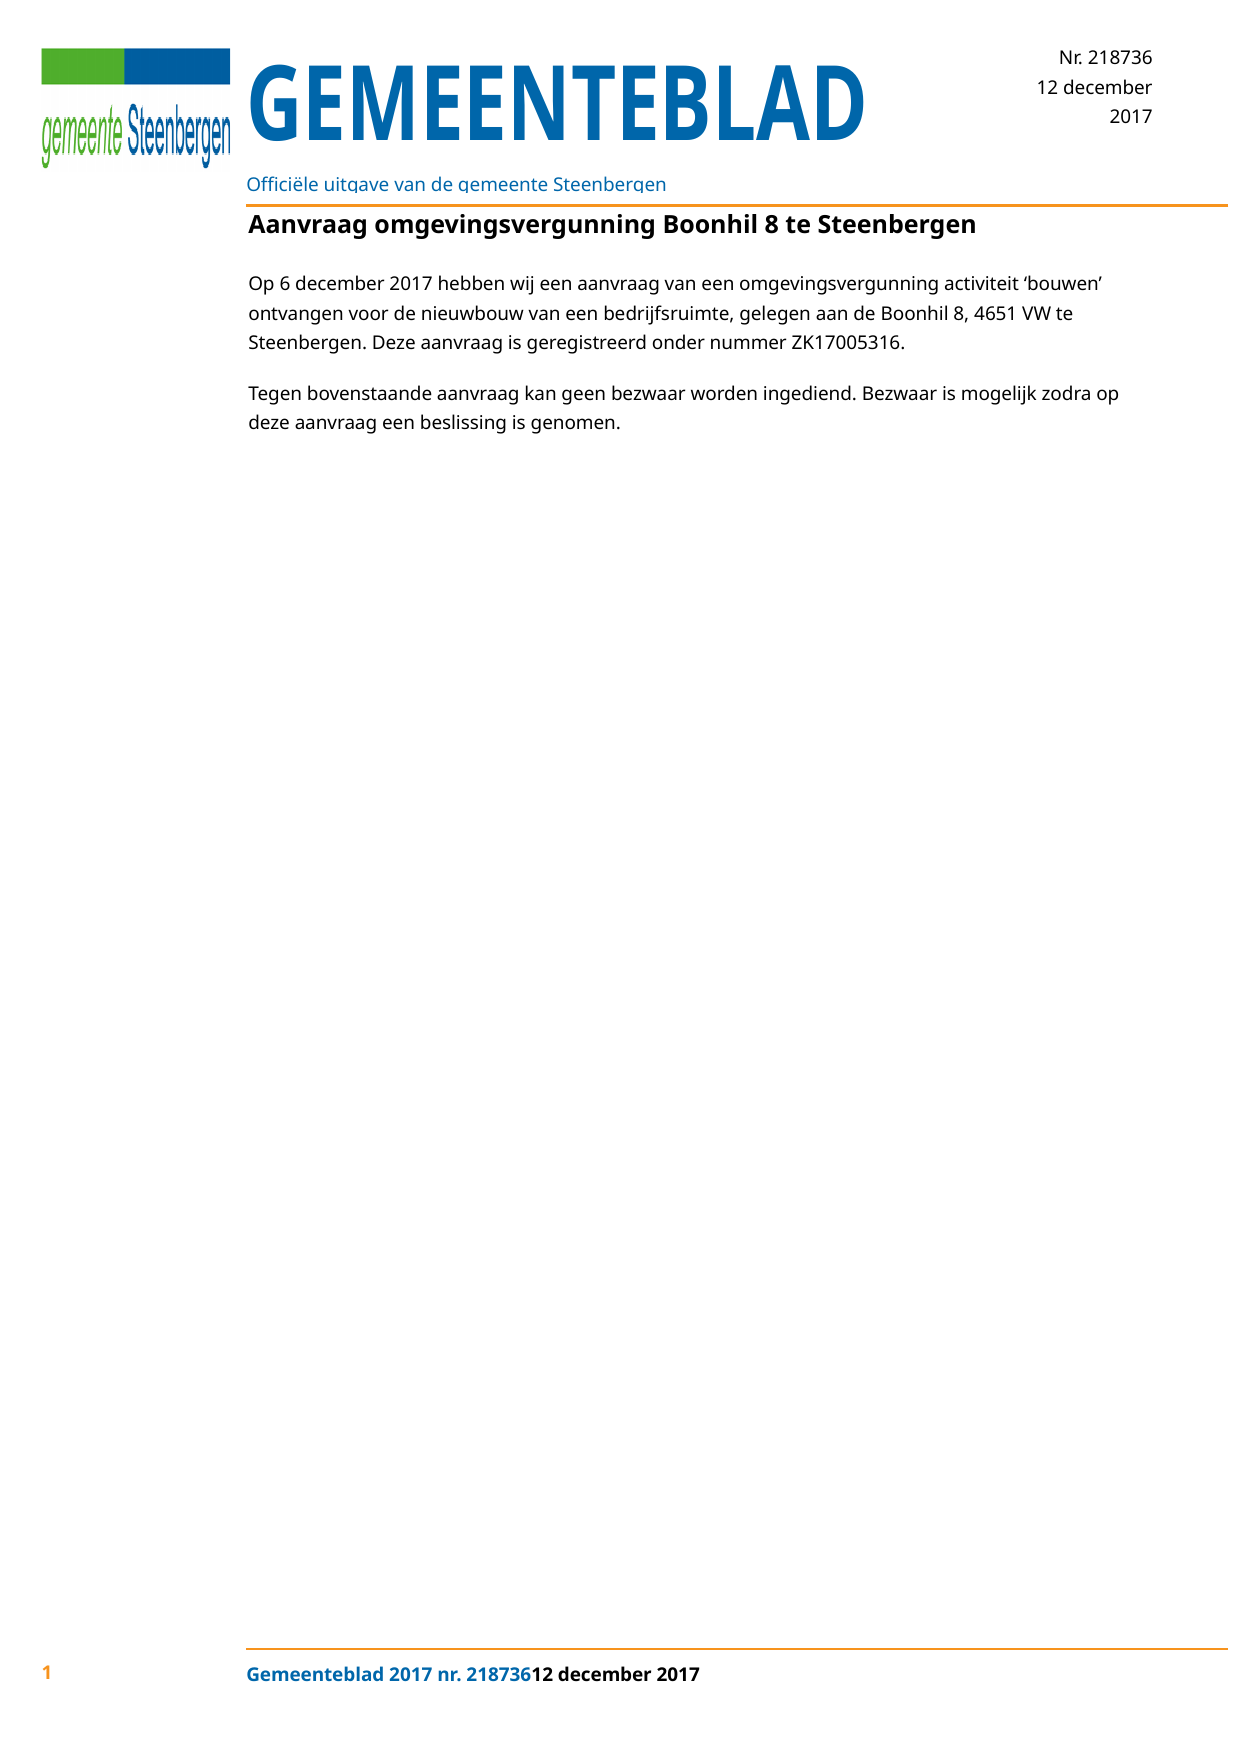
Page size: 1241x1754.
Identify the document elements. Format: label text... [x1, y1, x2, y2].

picture [41, 47, 231, 172]
text Tegen bovenstaande aanvraag kan geen bezwaar worden ingediend. Bezwaar is mogelijk zodra op deze aanvraag een beslissing is genomen. [248, 380, 1152, 435]
text Op 6 december 2017 hebben wij een aanvraag van een omgevingsvergunning activiteit ‘bouwen’ ontvangen voor de nieuwbouw van een bedrijfsruimte, gelegen aan de Boonhil 8, 4651 VW te Steenbergen. Deze aanvraag is geregistreerd onder nummer ZK17005316. [248, 270, 1152, 355]
text Aanvraag omgevingsvergunning Boonhil 8 te Steenbergen [248, 207, 1152, 241]
